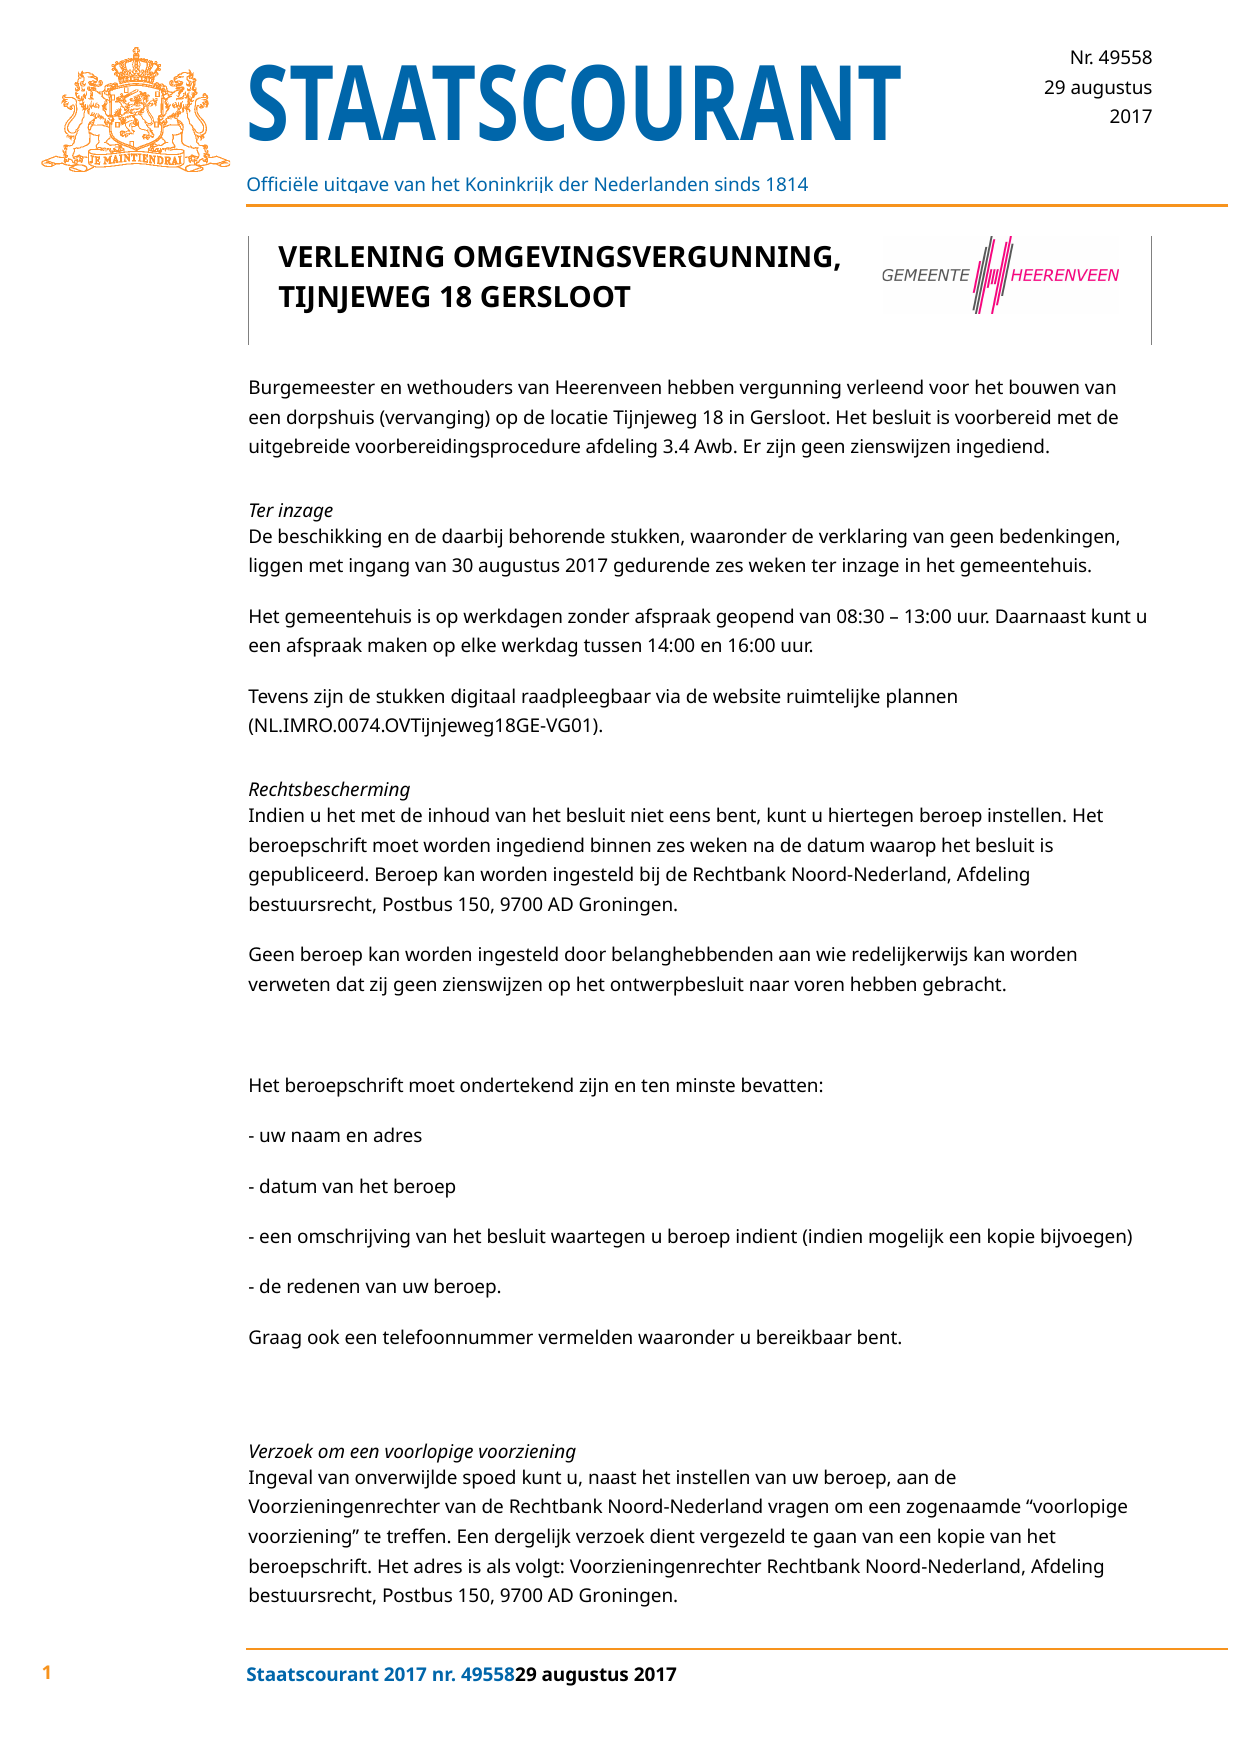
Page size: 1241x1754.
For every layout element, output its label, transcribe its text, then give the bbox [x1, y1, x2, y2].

table_header [850, 236, 1151, 345]
text Indien u het met de inhoud van het besluit niet eens bent, kunt u hiertegen beroep instellen. Het beroepschrift moet worden ingediend binnen zes weken na de datum waarop het besluit is gepubliceerd. Beroep kan worden ingesteld bij de Rechtbank Noord-Nederland, Afdeling bestuursrecht, Postbus 150, 9700 AD Groningen. [248, 802, 1152, 917]
table_header VERLENING OMGEVINGSVERGUNNING, TIJNJEWEG 18 GERSLOOT [249, 236, 850, 345]
text Geen beroep kan worden ingesteld door belanghebbenden aan wie redelijkerwijs kan worden verweten dat zij geen zienswijzen op het ontwerpbesluit naar voren hebben gebracht. [248, 942, 1152, 997]
text - een omschrijving van het besluit waartegen u beroep indient (indien mogelijk een kopie bijvoegen) [248, 1223, 1152, 1249]
text Ter inzage [248, 497, 1152, 523]
text Ingeval van onverwijlde spoed kunt u, naast het instellen van uw beroep, aan de Voorzieningenrechter van de Rechtbank Noord-Nederland vragen om een zogenaamde “voorlopige voorziening” te treffen. Een dergelijk verzoek dient vergezeld te gaan van een kopie van het beroepschrift. Het adres is als volgt: Voorzieningenrechter Rechtbank Noord-Nederland, Afdeling bestuursrecht, Postbus 150, 9700 AD Groningen. [248, 1464, 1152, 1608]
text - de redenen van uw beroep. [248, 1274, 1152, 1299]
text Het beroepschrift moet ondertekend zijn en ten minste bevatten: [248, 1072, 1152, 1098]
text - datum van het beroep [248, 1173, 1152, 1198]
picture [41, 47, 231, 172]
text Burgemeester en wethouders van Heerenveen hebben vergunning verleend voor het bouwen van een dorpshuis (vervanging) op de locatie Tijnjeweg 18 in Gersloot. Het besluit is voorbereid met de uitgebreide voorbereidingsprocedure afdeling 3.4 Awb. Er zijn geen zienswijzen ingediend. [248, 374, 1152, 459]
text Het gemeentehuis is op werkdagen zonder afspraak geopend van 08:30 – 13:00 uur. Daarnaast kunt u een afspraak maken op elke werkdag tussen 14:00 en 16:00 uur. [248, 603, 1152, 658]
text Graag ook een telefoonnummer vermelden waaronder u bereikbaar bent. [248, 1324, 1152, 1350]
text De beschikking en de daarbij behorende stukken, waaronder de verklaring van geen bedenkingen, liggen met ingang van 30 augustus 2017 gedurende zes weken ter inzage in het gemeentehuis. [248, 523, 1152, 578]
text Tevens zijn de stukken digitaal raadpleegbaar via de website ruimtelijke plannen (NL.IMRO.0074.OVTijnjeweg18GE-VG01). [248, 683, 1152, 738]
text Verzoek om een voorlopige voorziening [248, 1438, 1152, 1464]
text Rechtsbescherming [248, 777, 1152, 802]
picture [882, 236, 1119, 314]
text - uw naam en adres [248, 1122, 1152, 1148]
